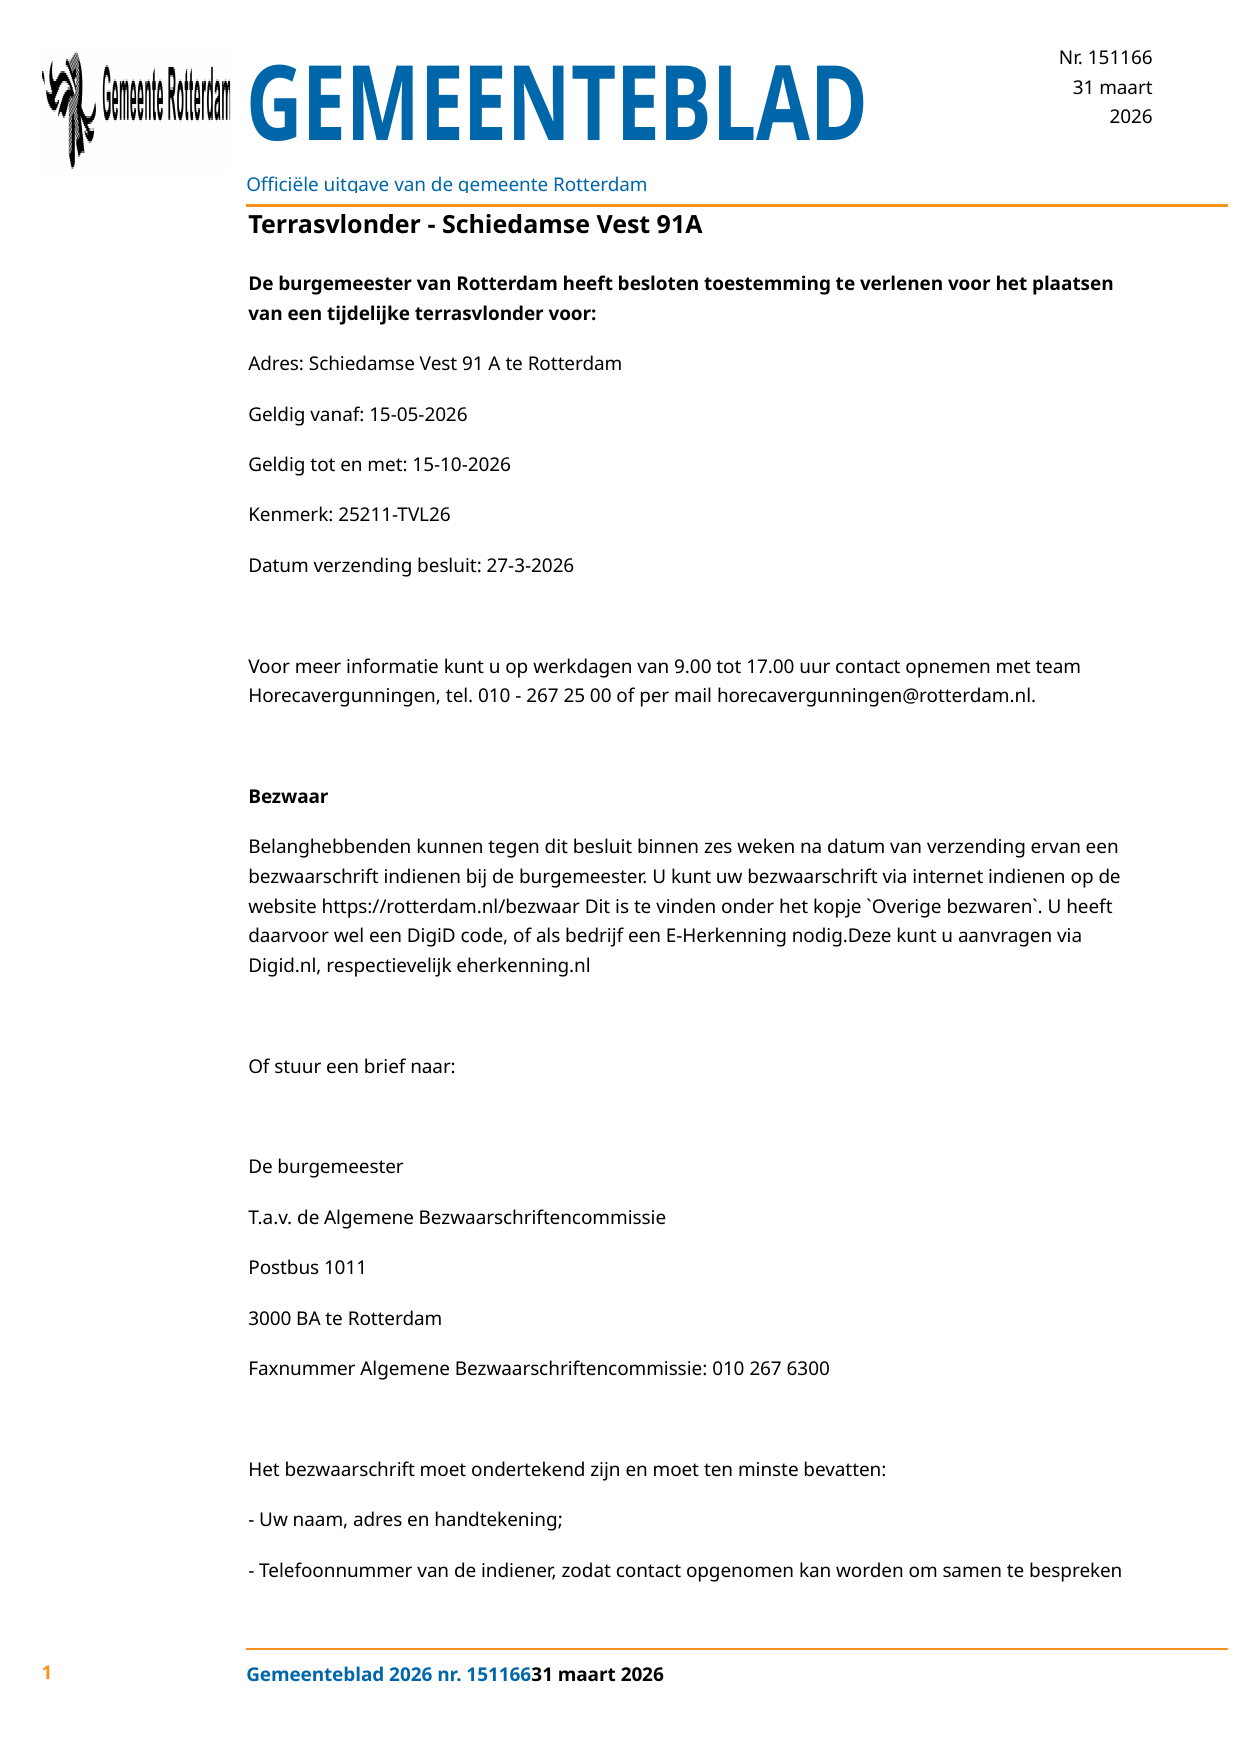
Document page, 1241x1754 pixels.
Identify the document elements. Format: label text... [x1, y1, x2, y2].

picture [41, 47, 231, 172]
text De burgemeester [248, 1154, 1152, 1179]
text Geldig tot en met: 15-10-2026 [248, 451, 1152, 477]
text Of stuur een brief naar: [248, 1053, 1152, 1078]
text 3000 BA te Rotterdam [248, 1305, 1152, 1331]
text Adres: Schiedamse Vest 91 A te Rotterdam [248, 350, 1152, 376]
text Faxnummer Algemene Bezwaarschriftencommissie: 010 267 6300 [248, 1355, 1152, 1381]
text Terrasvlonder - Schiedamse Vest 91A [248, 207, 1152, 241]
text T.a.v. de Algemene Bezwaarschriftencommissie [248, 1204, 1152, 1230]
text Het bezwaarschrift moet ondertekend zijn en moet ten minste bevatten: [248, 1456, 1152, 1482]
text De burgemeester van Rotterdam heeft besloten toestemming te verlenen voor het plaatsen van een tijdelijke terrasvlonder voor: [248, 270, 1152, 326]
text Datum verzending besluit: 27-3-2026 [248, 552, 1152, 578]
text Belanghebbenden kunnen tegen dit besluit binnen zes weken na datum van verzending ervan een bezwaarschrift indienen bij de burgemeester. U kunt uw bezwaarschrift via internet indienen op de website https://rotterdam.nl/bezwaar Dit is te vinden onder het kopje `Overige bezwaren`. U heeft daarvoor wel een DigiD code, of als bedrijf een E-Herkenning nodig.Deze kunt u aanvragen via Digid.nl, respectievelijk eherkenning.nl [248, 834, 1152, 978]
text Voor meer informatie kunt u op werkdagen van 9.00 tot 17.00 uur contact opnemen met team Horecavergunningen, tel. 010 - 267 25 00 of per mail horecavergunningen@rotterdam.nl. [248, 653, 1152, 708]
text Bezwaar [248, 783, 1152, 809]
text Kenmerk: 25211-TVL26 [248, 502, 1152, 527]
text Postbus 1011 [248, 1254, 1152, 1280]
text - Uw naam, adres en handtekening; [248, 1507, 1152, 1532]
text - Telefoonnummer van de indiener, zodat contact opgenomen kan worden om samen te bespreken [248, 1557, 1152, 1583]
text Geldig vanaf: 15-05-2026 [248, 401, 1152, 426]
